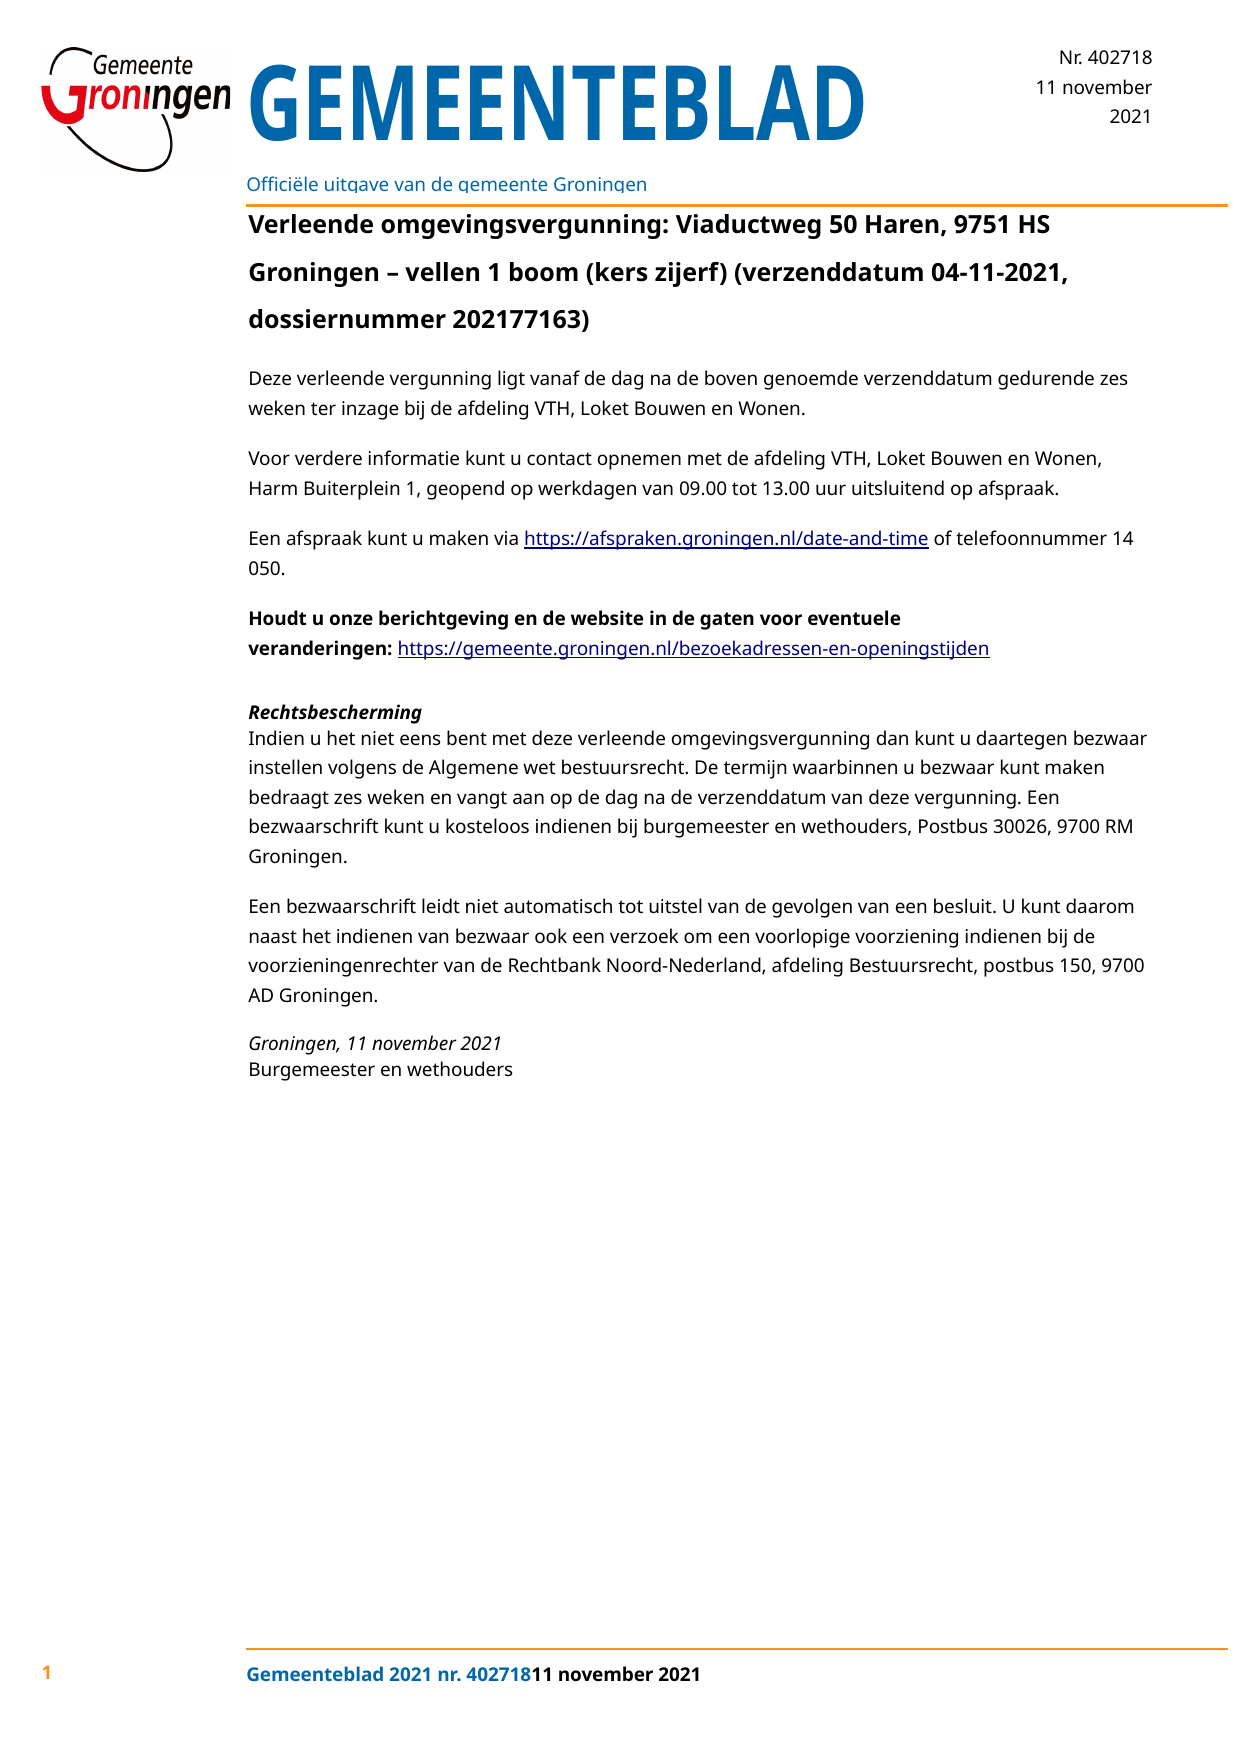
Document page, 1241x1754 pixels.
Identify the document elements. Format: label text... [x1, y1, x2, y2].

text Deze verleende vergunning ligt vanaf de dag na de boven genoemde verzenddatum gedurende zes weken ter inzage bij de afdeling VTH, Loket Bouwen en Wonen. [248, 366, 1152, 421]
picture [41, 47, 231, 172]
text Houdt u onze berichtgeving en de website in de gaten voor eventuele veranderingen: https://gemeente.groningen.nl/bezoekadressen-en-openingstijden [248, 606, 1152, 661]
text Een afspraak kunt u maken via https://afspraken.groningen.nl/date-and-time of telefoonnummer 14 050. [248, 526, 1152, 581]
text Een bezwaarschrift leidt niet automatisch tot uitstel van de gevolgen van een besluit. U kunt daarom naast het indienen van bezwaar ook een verzoek om een voorlopige voorziening indienen bij de voorzieningenrechter van de Rechtbank Noord-Nederland, afdeling Bestuursrecht, postbus 150, 9700 AD Groningen. [248, 893, 1152, 1008]
text Voor verdere informatie kunt u contact opnemen met de afdeling VTH, Loket Bouwen en Wonen, Harm Buiterplein 1, geopend op werkdagen van 09.00 tot 13.00 uur uitsluitend op afspraak. [248, 446, 1152, 501]
text Burgemeester en wethouders [248, 1056, 1152, 1082]
text Rechtsbescherming [248, 699, 1152, 725]
text Indien u het niet eens bent met deze verleende omgevingsvergunning dan kunt u daartegen bezwaar instellen volgens de Algemene wet bestuursrecht. De termijn waarbinnen u bezwaar kunt maken bedraagt zes weken en vangt aan op de dag na de verzenddatum van deze vergunning. Een bezwaarschrift kunt u kosteloos indienen bij burgemeester en wethouders, Postbus 30026, 9700 RM Groningen. [248, 725, 1152, 869]
text Groningen, 11 november 2021 [248, 1030, 1152, 1056]
text Verleende omgevingsvergunning: Viaductweg 50 Haren, 9751 HS Groningen – vellen 1 boom (kers zijerf) (verzenddatum 04-11-2021, dossiernummer 202177163) [248, 207, 1152, 336]
